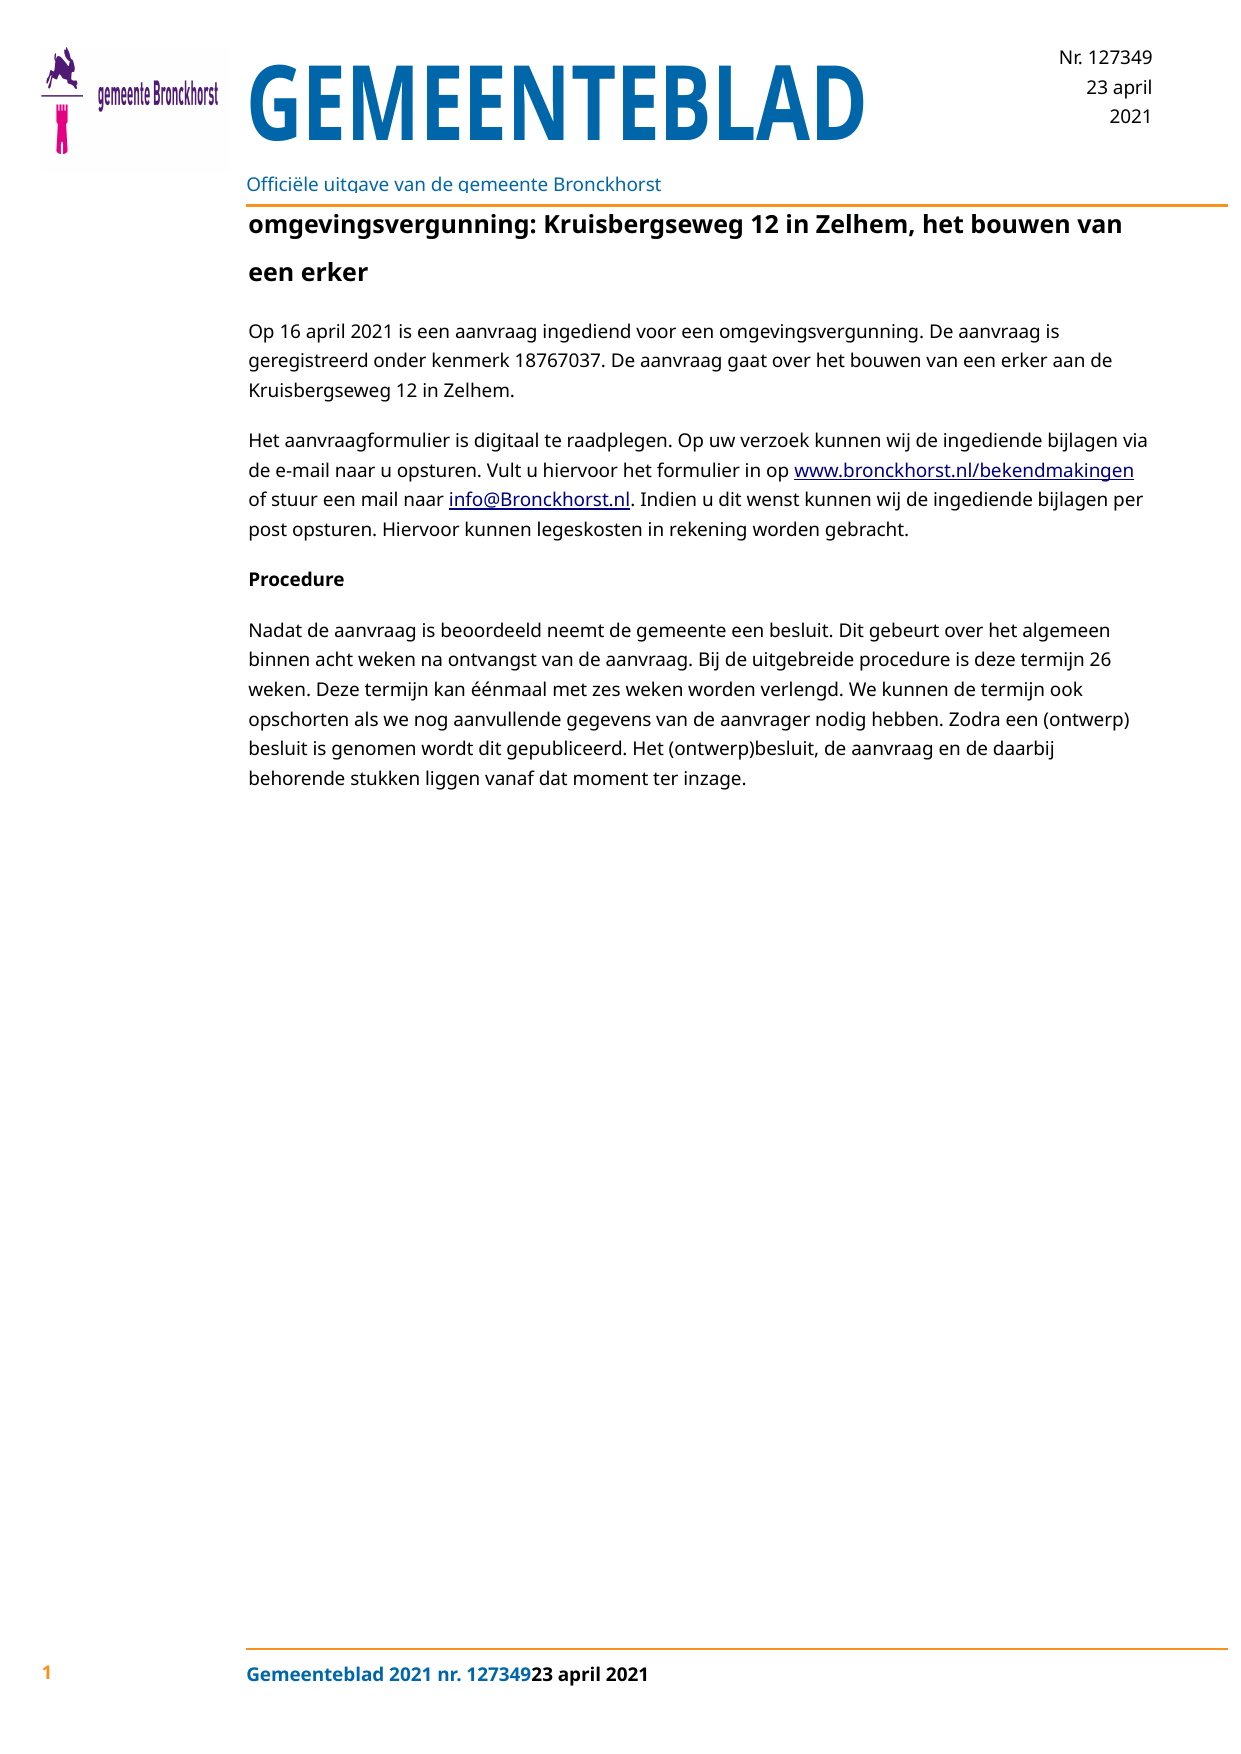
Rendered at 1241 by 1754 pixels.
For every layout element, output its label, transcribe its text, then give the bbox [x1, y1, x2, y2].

picture [41, 47, 231, 172]
text omgevingsvergunning: Kruisbergseweg 12 in Zelhem, het bouwen van een erker [248, 207, 1152, 288]
text Op 16 april 2021 is een aanvraag ingediend voor een omgevingsvergunning. De aanvraag is geregistreerd onder kenmerk 18767037. De aanvraag gaat over het bouwen van een erker aan de Kruisbergseweg 12 in Zelhem. [248, 318, 1152, 403]
text Procedure [248, 567, 1152, 592]
text Nadat de aanvraag is beoordeeld neemt de gemeente een besluit. Dit gebeurt over het algemeen binnen acht weken na ontvangst van de aanvraag. Bij de uitgebreide procedure is deze termijn 26 weken. Deze termijn kan éénmaal met zes weken worden verlengd. We kunnen de termijn ook opschorten als we nog aanvullende gegevens van de aanvrager nodig hebben. Zodra een (ontwerp) besluit is genomen wordt dit gepubliceerd. Het (ontwerp)besluit, de aanvraag en de daarbij behorende stukken liggen vanaf dat moment ter inzage. [248, 617, 1152, 791]
text Het aanvraagformulier is digitaal te raadplegen. Op uw verzoek kunnen wij de ingediende bijlagen via de e-mail naar u opsturen. Vult u hiervoor het formulier in op www.bronckhorst.nl/bekendmakingen of stuur een mail naar info@Bronckhorst.nl. Indien u dit wenst kunnen wij de ingediende bijlagen per post opsturen. Hiervoor kunnen legeskosten in rekening worden gebracht. [248, 427, 1152, 542]
